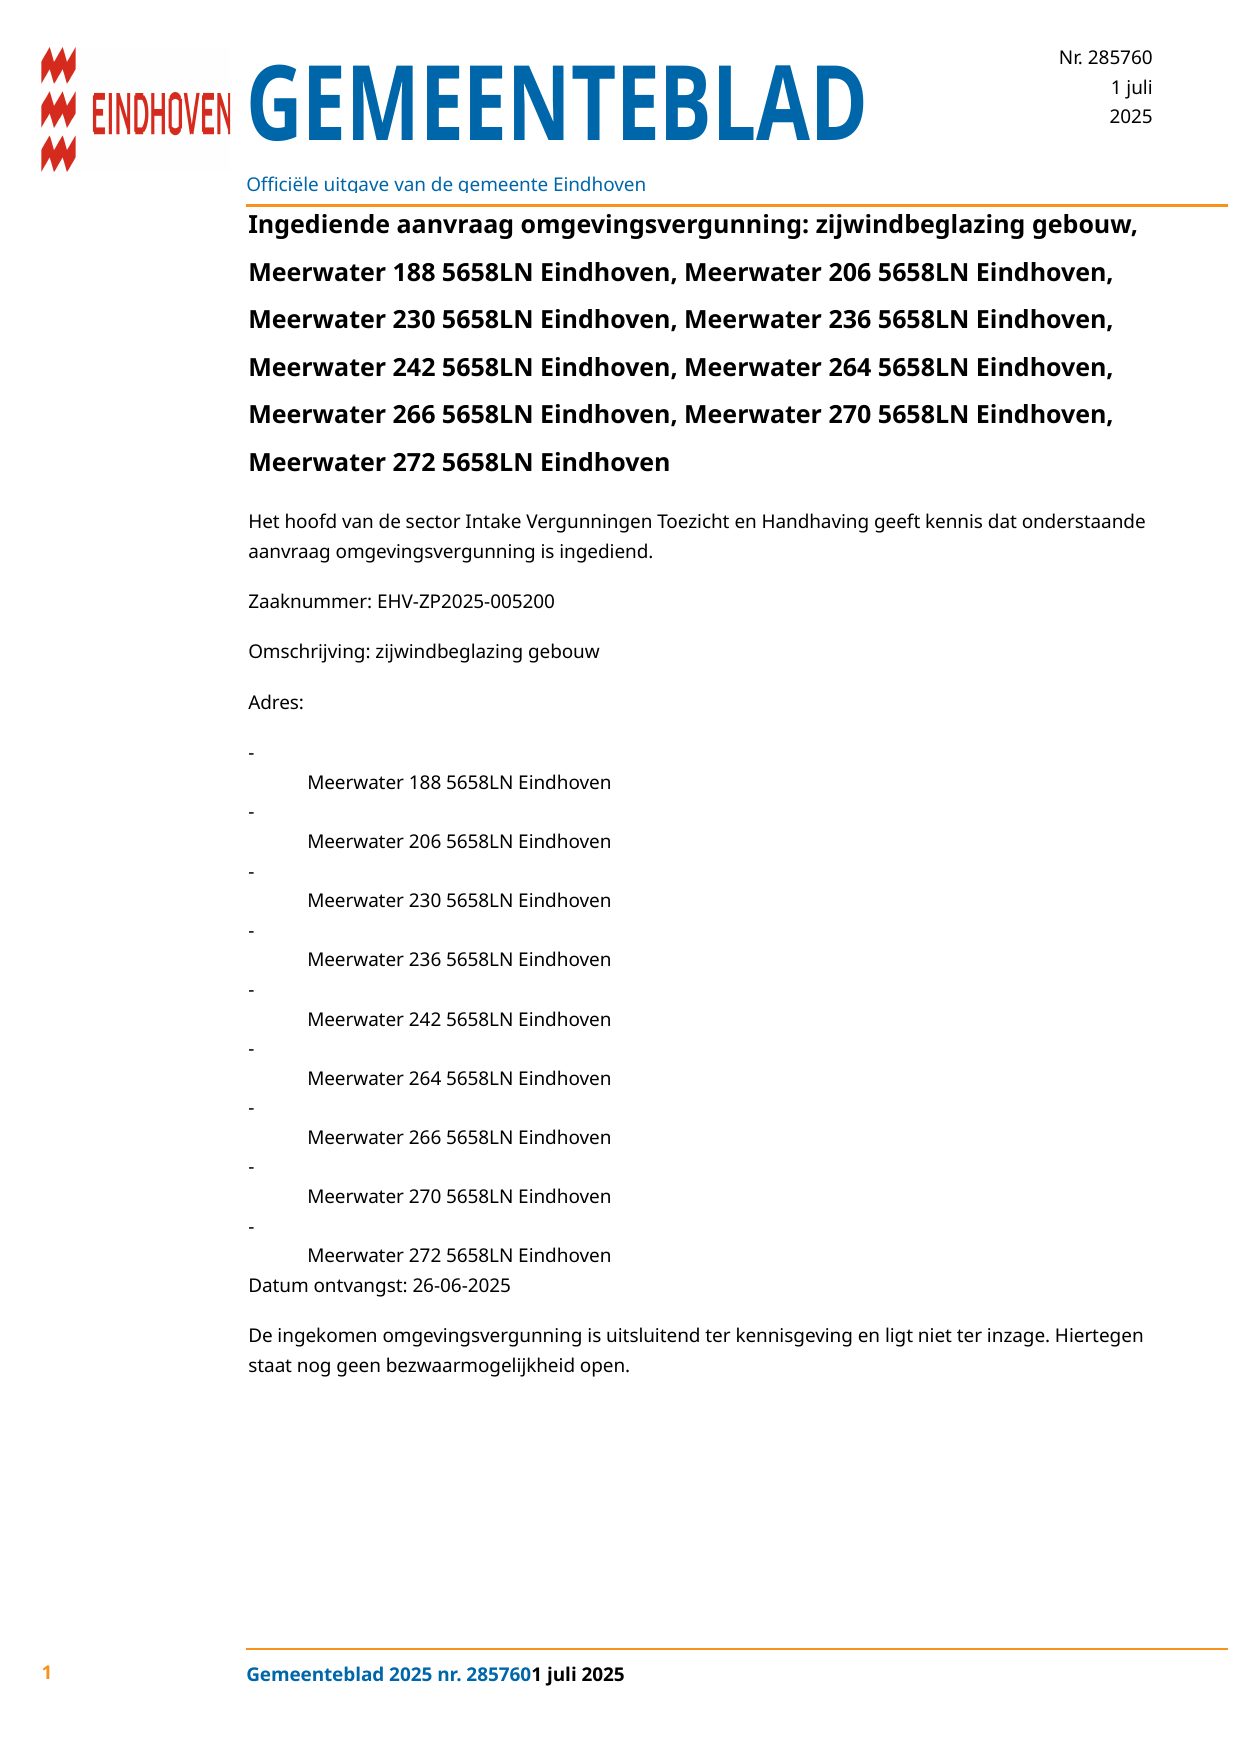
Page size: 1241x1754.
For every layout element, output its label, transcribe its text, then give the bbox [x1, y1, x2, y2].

list Meerwater 272 5658LN Eindhoven [248, 1242, 1152, 1268]
list Meerwater 264 5658LN Eindhoven [248, 1065, 1152, 1091]
list Meerwater 242 5658LN Eindhoven [248, 1006, 1152, 1032]
text De ingekomen omgevingsvergunning is uitsluitend ter kennisgeving en ligt niet ter inzage. Hiertegen staat nog geen bezwaarmogelijkheid open. [248, 1322, 1152, 1378]
list Meerwater 266 5658LN Eindhoven [248, 1124, 1152, 1150]
text Zaaknummer: EHV-ZP2025-005200 [248, 588, 1152, 614]
list Meerwater 236 5658LN Eindhoven [248, 947, 1152, 972]
text Adres: [248, 689, 1152, 715]
list Meerwater 230 5658LN Eindhoven [248, 887, 1152, 913]
list Meerwater 270 5658LN Eindhoven [248, 1183, 1152, 1209]
picture [41, 47, 231, 172]
list Meerwater 206 5658LN Eindhoven [248, 828, 1152, 854]
text Het hoofd van de sector Intake Vergunningen Toezicht en Handhaving geeft kennis dat onderstaande aanvraag omgevingsvergunning is ingediend. [248, 508, 1152, 564]
text Ingediende aanvraag omgevingsvergunning: zijwindbeglazing gebouw, Meerwater 188 5658LN Eindhoven, Meerwater 206 5658LN Eindhoven, Meerwater 230 5658LN Eindhoven, Meerwater 236 5658LN Eindhoven, Meerwater 242 5658LN Eindhoven, Meerwater 264 5658LN Eindhoven, Meerwater 266 5658LN Eindhoven, Meerwater 270 5658LN Eindhoven, Meerwater 272 5658LN Eindhoven [248, 207, 1152, 479]
text Omschrijving: zijwindbeglazing gebouw [248, 639, 1152, 664]
list Meerwater 188 5658LN Eindhoven [248, 769, 1152, 795]
text Datum ontvangst: 26-06-2025 [248, 1272, 1152, 1298]
